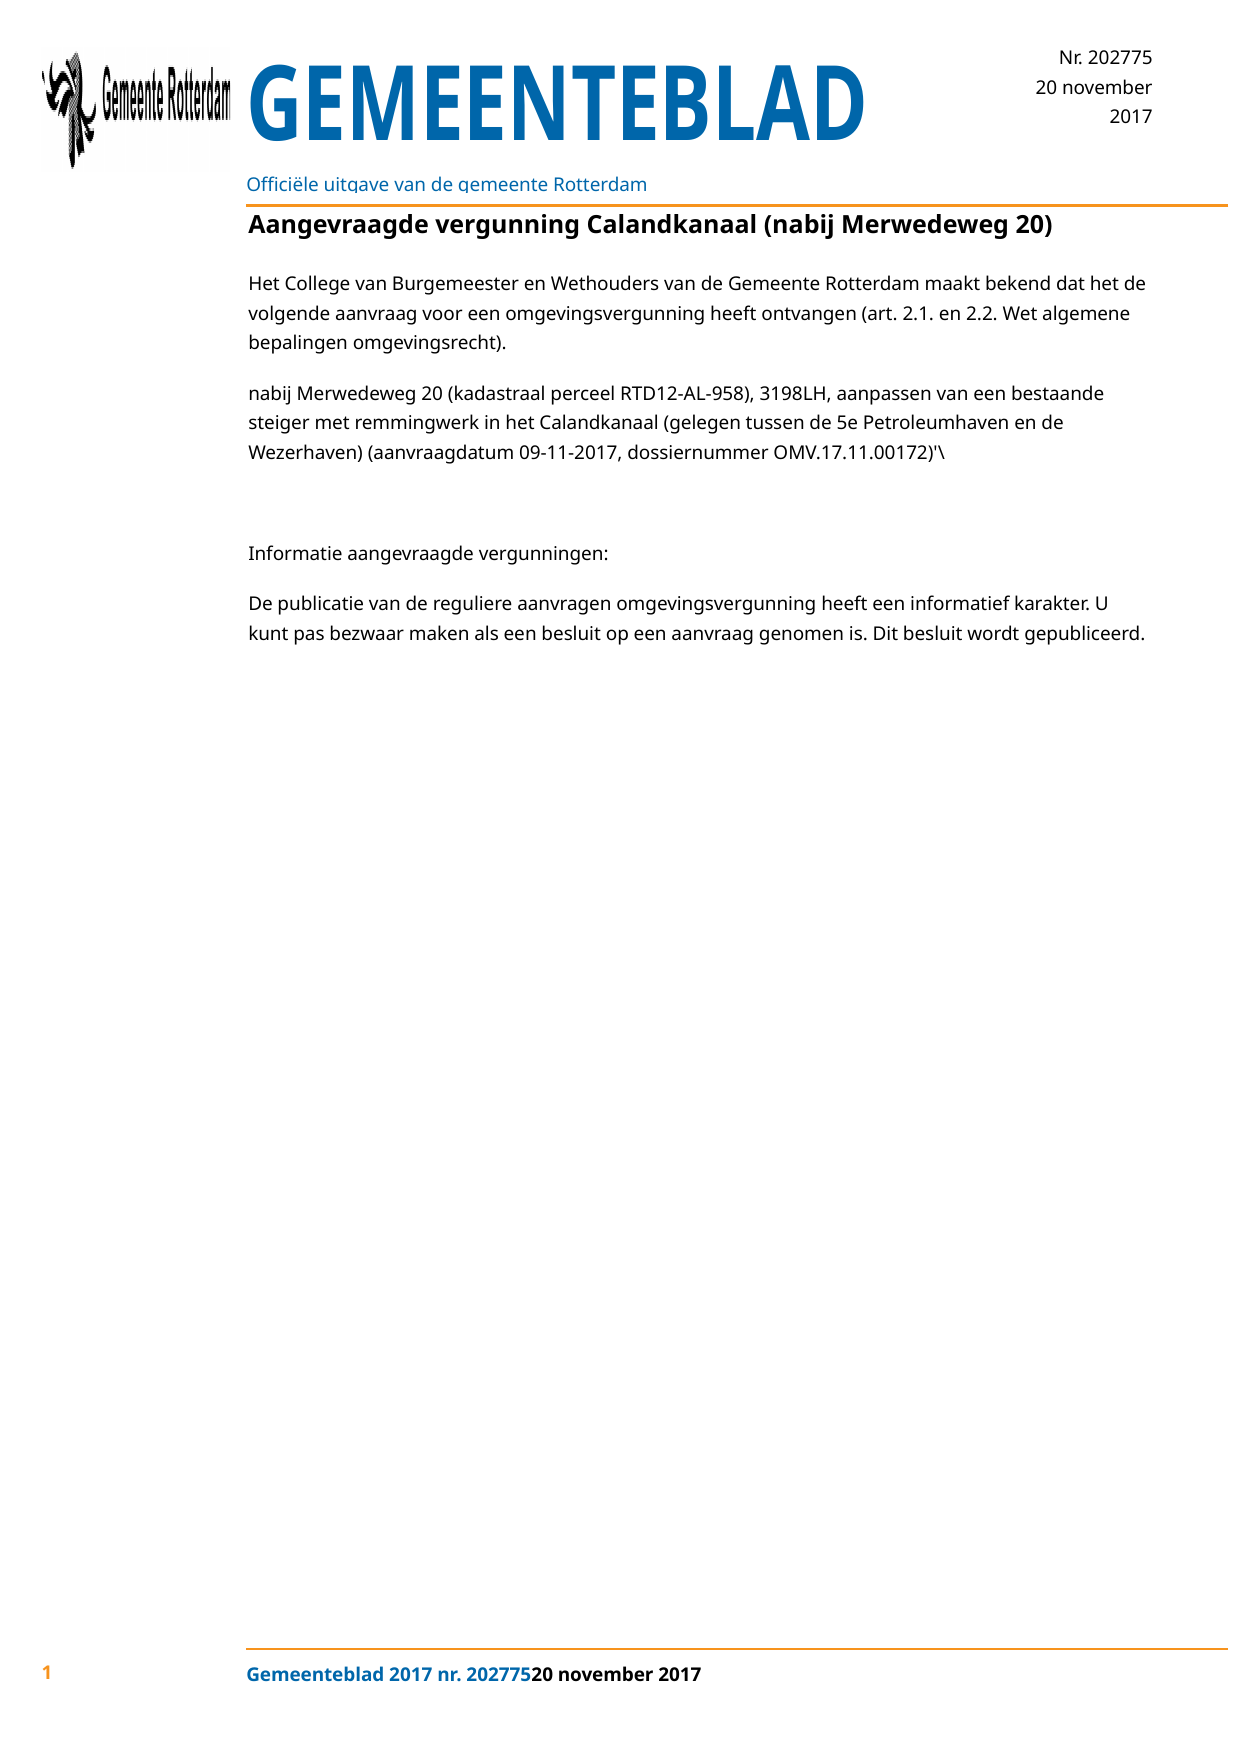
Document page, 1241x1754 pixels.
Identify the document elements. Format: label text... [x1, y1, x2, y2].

picture [41, 47, 231, 172]
text nabij Merwedeweg 20 (kadastraal perceel RTD12-AL-958), 3198LH, aanpassen van een bestaande steiger met remmingwerk in het Calandkanaal (gelegen tussen de 5e Petroleumhaven en de Wezerhaven) (aanvraagdatum 09-11-2017, dossiernummer OMV.17.11.00172)'\ [248, 380, 1152, 465]
text Informatie aangevraagde vergunningen: [248, 540, 1152, 566]
text De publicatie van de reguliere aanvragen omgevingsvergunning heeft een informatief karakter. U kunt pas bezwaar maken als een besluit op een aanvraag genomen is. Dit besluit wordt gepubliceerd. [248, 590, 1152, 646]
text Het College van Burgemeester en Wethouders van de Gemeente Rotterdam maakt bekend dat het de volgende aanvraag voor een omgevingsvergunning heeft ontvangen (art. 2.1. en 2.2. Wet algemene bepalingen omgevingsrecht). [248, 270, 1152, 355]
text Aangevraagde vergunning Calandkanaal (nabij Merwedeweg 20) [248, 207, 1152, 241]
